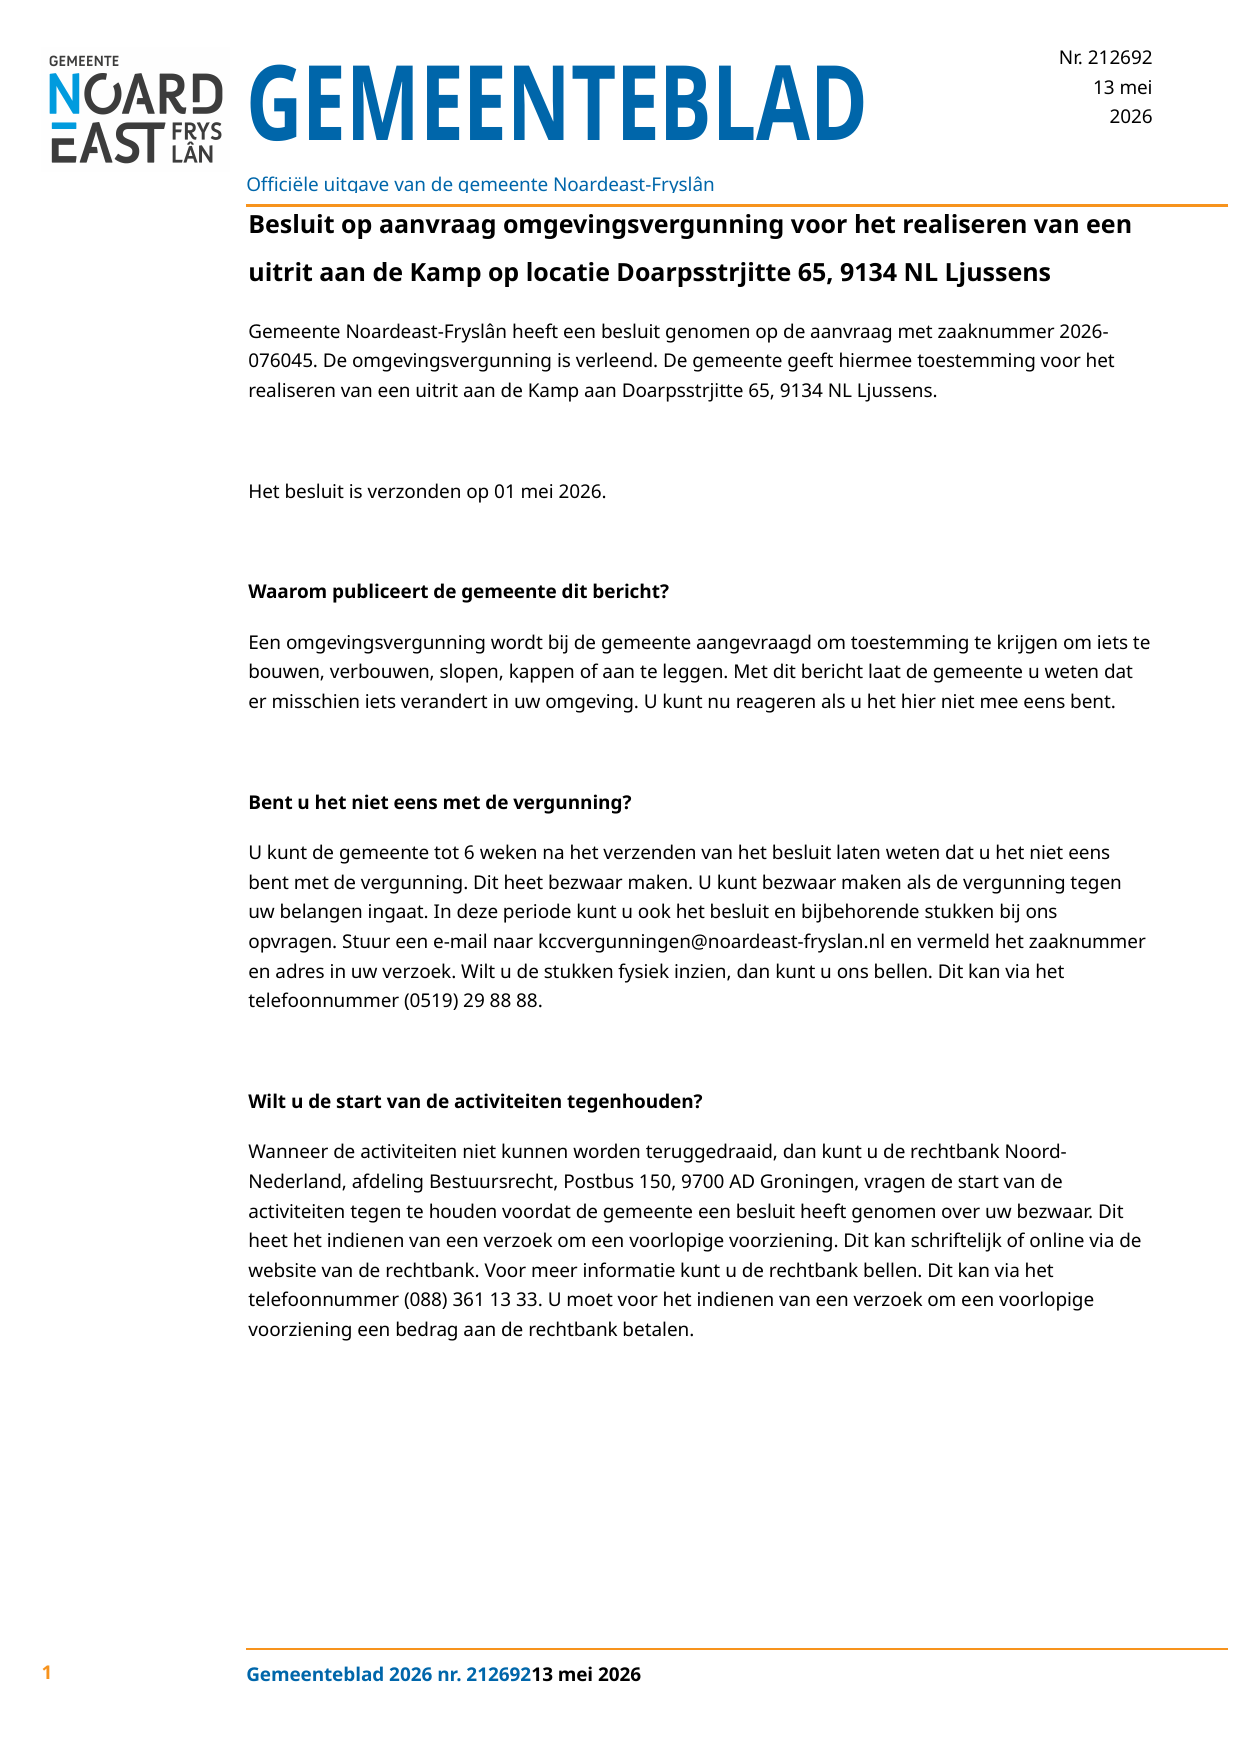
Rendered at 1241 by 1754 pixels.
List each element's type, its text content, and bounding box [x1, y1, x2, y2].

text Besluit op aanvraag omgevingsvergunning voor het realiseren van een uitrit aan de Kamp op locatie Doarpsstrjitte 65, 9134 NL Ljussens [248, 207, 1152, 288]
text Een omgevingsvergunning wordt bij de gemeente aangevraagd om toestemming te krijgen om iets te bouwen, verbouwen, slopen, kappen of aan te leggen. Met dit bericht laat de gemeente u weten dat er misschien iets verandert in uw omgeving. U kunt nu reageren als u het hier niet mee eens bent. [248, 629, 1152, 714]
text Bent u het niet eens met de vergunning? [248, 789, 1152, 815]
text U kunt de gemeente tot 6 weken na het verzenden van het besluit laten weten dat u het niet eens bent met de vergunning. Dit heet bezwaar maken. U kunt bezwaar maken als de vergunning tegen uw belangen ingaat. In deze periode kunt u ook het besluit en bijbehorende stukken bij ons opvragen. Stuur een e-mail naar kccvergunningen@noardeast-fryslan.nl en vermeld het zaaknummer en adres in uw verzoek. Wilt u de stukken fysiek inzien, dan kunt u ons bellen. Dit kan via het telefoonnummer (0519) 29 88 88. [248, 839, 1152, 1013]
picture [41, 47, 231, 172]
text Wanneer de activiteiten niet kunnen worden teruggedraaid, dan kunt u de rechtbank Noord-Nederland, afdeling Bestuursrecht, Postbus 150, 9700 AD Groningen, vragen de start van de activiteiten tegen te houden voordat de gemeente een besluit heeft genomen over uw bezwaar. Dit heet het indienen van een verzoek om een voorlopige voorziening. Dit kan schriftelijk of online via de website van de rechtbank. Voor meer informatie kunt u de rechtbank bellen. Dit kan via het telefoonnummer (088) 361 13 33. U moet voor het indienen van een verzoek om een voorlopige voorziening een bedrag aan de rechtbank betalen. [248, 1139, 1152, 1342]
text Waarom publiceert de gemeente dit bericht? [248, 579, 1152, 604]
text Het besluit is verzonden op 01 mei 2026. [248, 478, 1152, 504]
text Gemeente Noardeast-Fryslân heeft een besluit genomen op de aanvraag met zaaknummer 2026-076045. De omgevingsvergunning is verleend. De gemeente geeft hiermee toestemming voor het realiseren van een uitrit aan de Kamp aan Doarpsstrjitte 65, 9134 NL Ljussens. [248, 318, 1152, 403]
text Wilt u de start van de activiteiten tegenhouden? [248, 1088, 1152, 1114]
